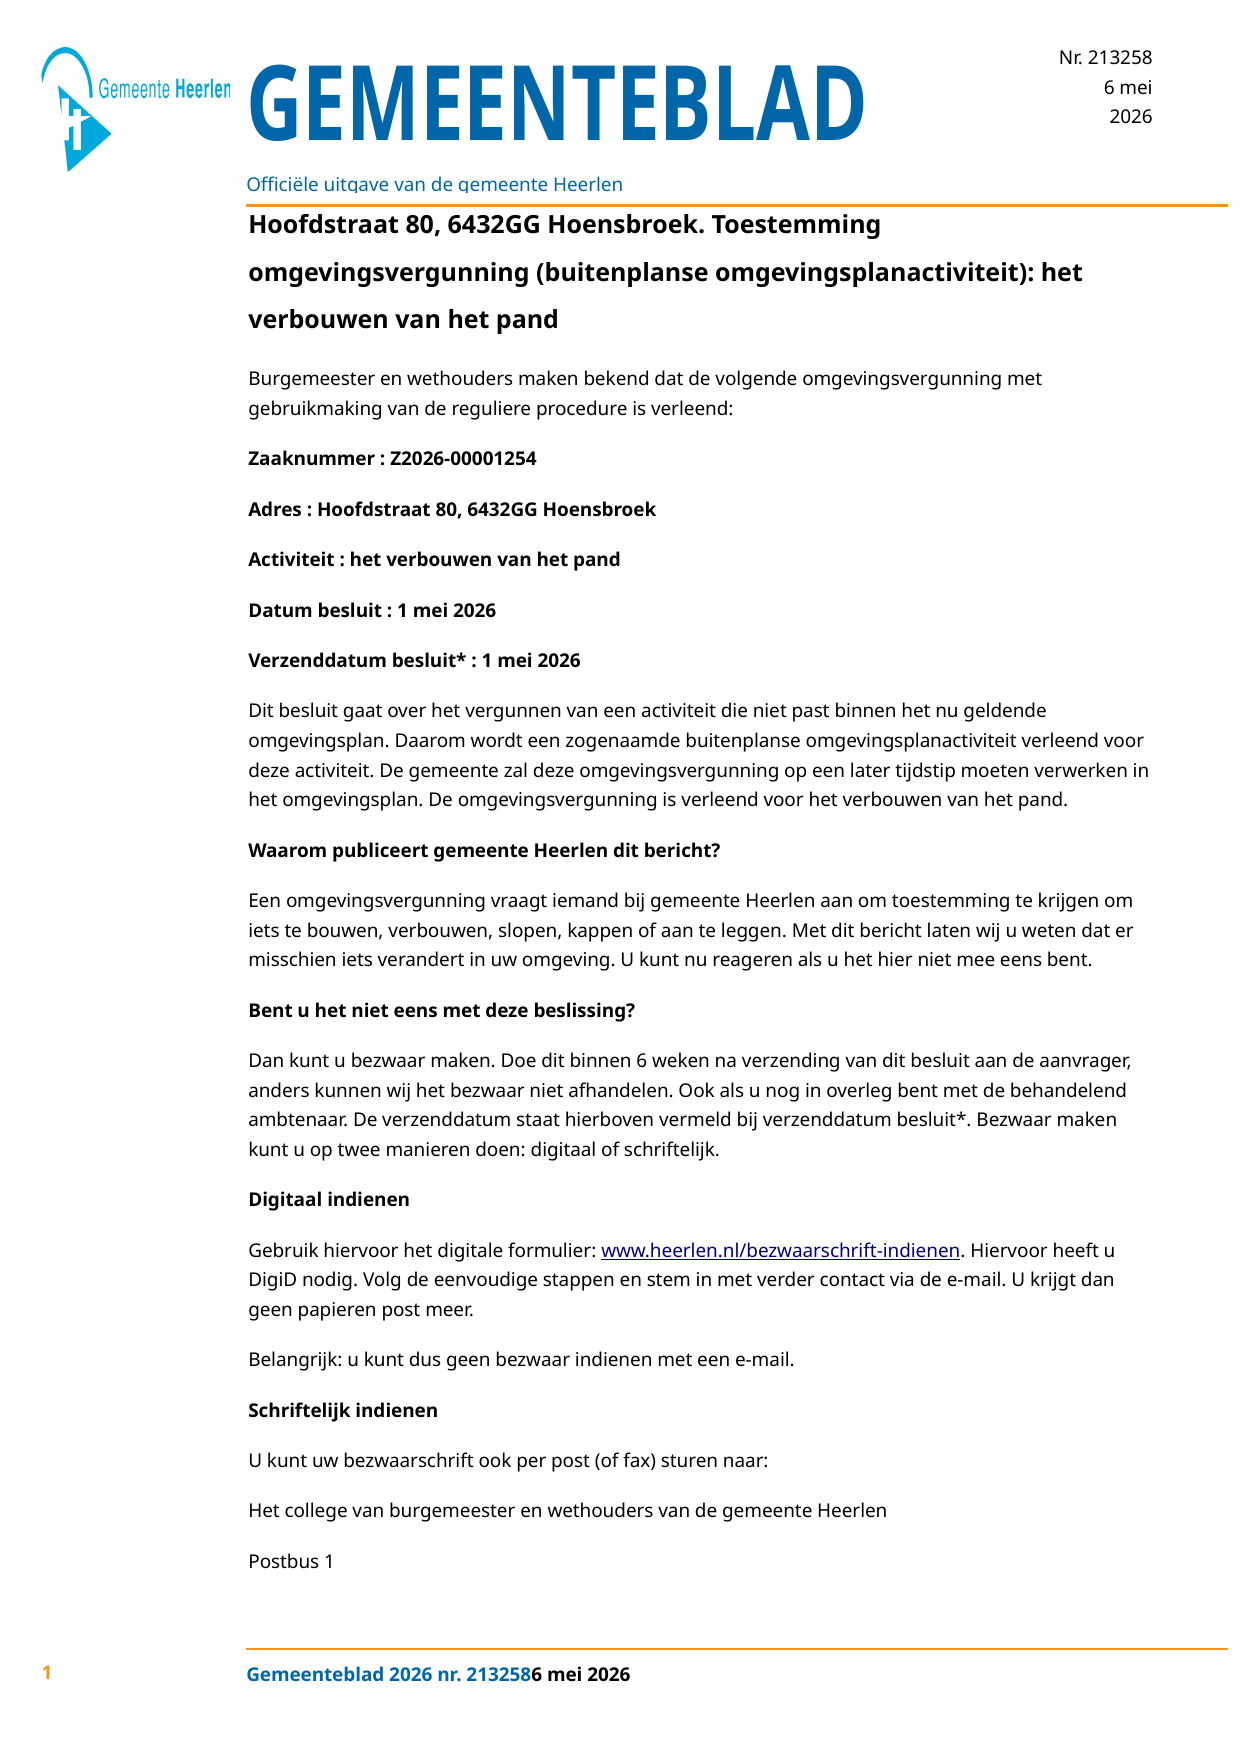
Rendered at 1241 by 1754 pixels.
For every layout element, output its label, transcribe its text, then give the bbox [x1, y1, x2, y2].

text Verzenddatum besluit* : 1 mei 2026 [248, 647, 1152, 673]
text Waarom publiceert gemeente Heerlen dit bericht? [248, 837, 1152, 862]
text Het college van burgemeester en wethouders van de gemeente Heerlen [248, 1498, 1152, 1523]
text Dan kunt u bezwaar maken. Doe dit binnen 6 weken na verzending van dit besluit aan de aanvrager, anders kunnen wij het bezwaar niet afhandelen. Ook als u nog in overleg bent met de behandelend ambtenaar. De verzenddatum staat hierboven vermeld bij verzenddatum besluit*. Bezwaar maken kunt u op twee manieren doen: digitaal of schriftelijk. [248, 1047, 1152, 1162]
text Burgemeester en wethouders maken bekend dat de volgende omgevingsvergunning met gebruikmaking van de reguliere procedure is verleend: [248, 366, 1152, 421]
text Adres : Hoofdstraat 80, 6432GG Hoensbroek [248, 496, 1152, 522]
text Postbus 1 [248, 1548, 1152, 1574]
text Zaaknummer : Z2026-00001254 [248, 446, 1152, 471]
text Gebruik hiervoor het digitale formulier: www.heerlen.nl/bezwaarschrift-indienen. Hiervoor heeft u DigiD nodig. Volg de eenvoudige stappen en stem in met verder contact via de e-mail. U krijgt dan geen papieren post meer. [248, 1237, 1152, 1322]
text Datum besluit : 1 mei 2026 [248, 597, 1152, 622]
text Digitaal indienen [248, 1186, 1152, 1212]
text Een omgevingsvergunning vraagt iemand bij gemeente Heerlen aan om toestemming te krijgen om iets te bouwen, verbouwen, slopen, kappen of aan te leggen. Met dit bericht laten wij u weten dat er misschien iets verandert in uw omgeving. U kunt nu reageren als u het hier niet mee eens bent. [248, 887, 1152, 972]
text Dit besluit gaat over het vergunnen van een activiteit die niet past binnen het nu geldende omgevingsplan. Daarom wordt een zogenaamde buitenplanse omgevingsplanactiviteit verleend voor deze activiteit. De gemeente zal deze omgevingsvergunning op een later tijdstip moeten verwerken in het omgevingsplan. De omgevingsvergunning is verleend voor het verbouwen van het pand. [248, 698, 1152, 812]
text U kunt uw bezwaarschrift ook per post (of fax) sturen naar: [248, 1447, 1152, 1473]
text Belangrijk: u kunt dus geen bezwaar indienen met een e-mail. [248, 1346, 1152, 1372]
text Hoofdstraat 80, 6432GG Hoensbroek. Toestemming omgevingsvergunning (buitenplanse omgevingsplanactiviteit): het verbouwen van het pand [248, 207, 1152, 336]
text Activiteit : het verbouwen van het pand [248, 546, 1152, 572]
text Bent u het niet eens met deze beslissing? [248, 997, 1152, 1022]
picture [41, 47, 231, 172]
picture [41, 47, 59, 70]
text Schriftelijk indienen [248, 1397, 1152, 1422]
